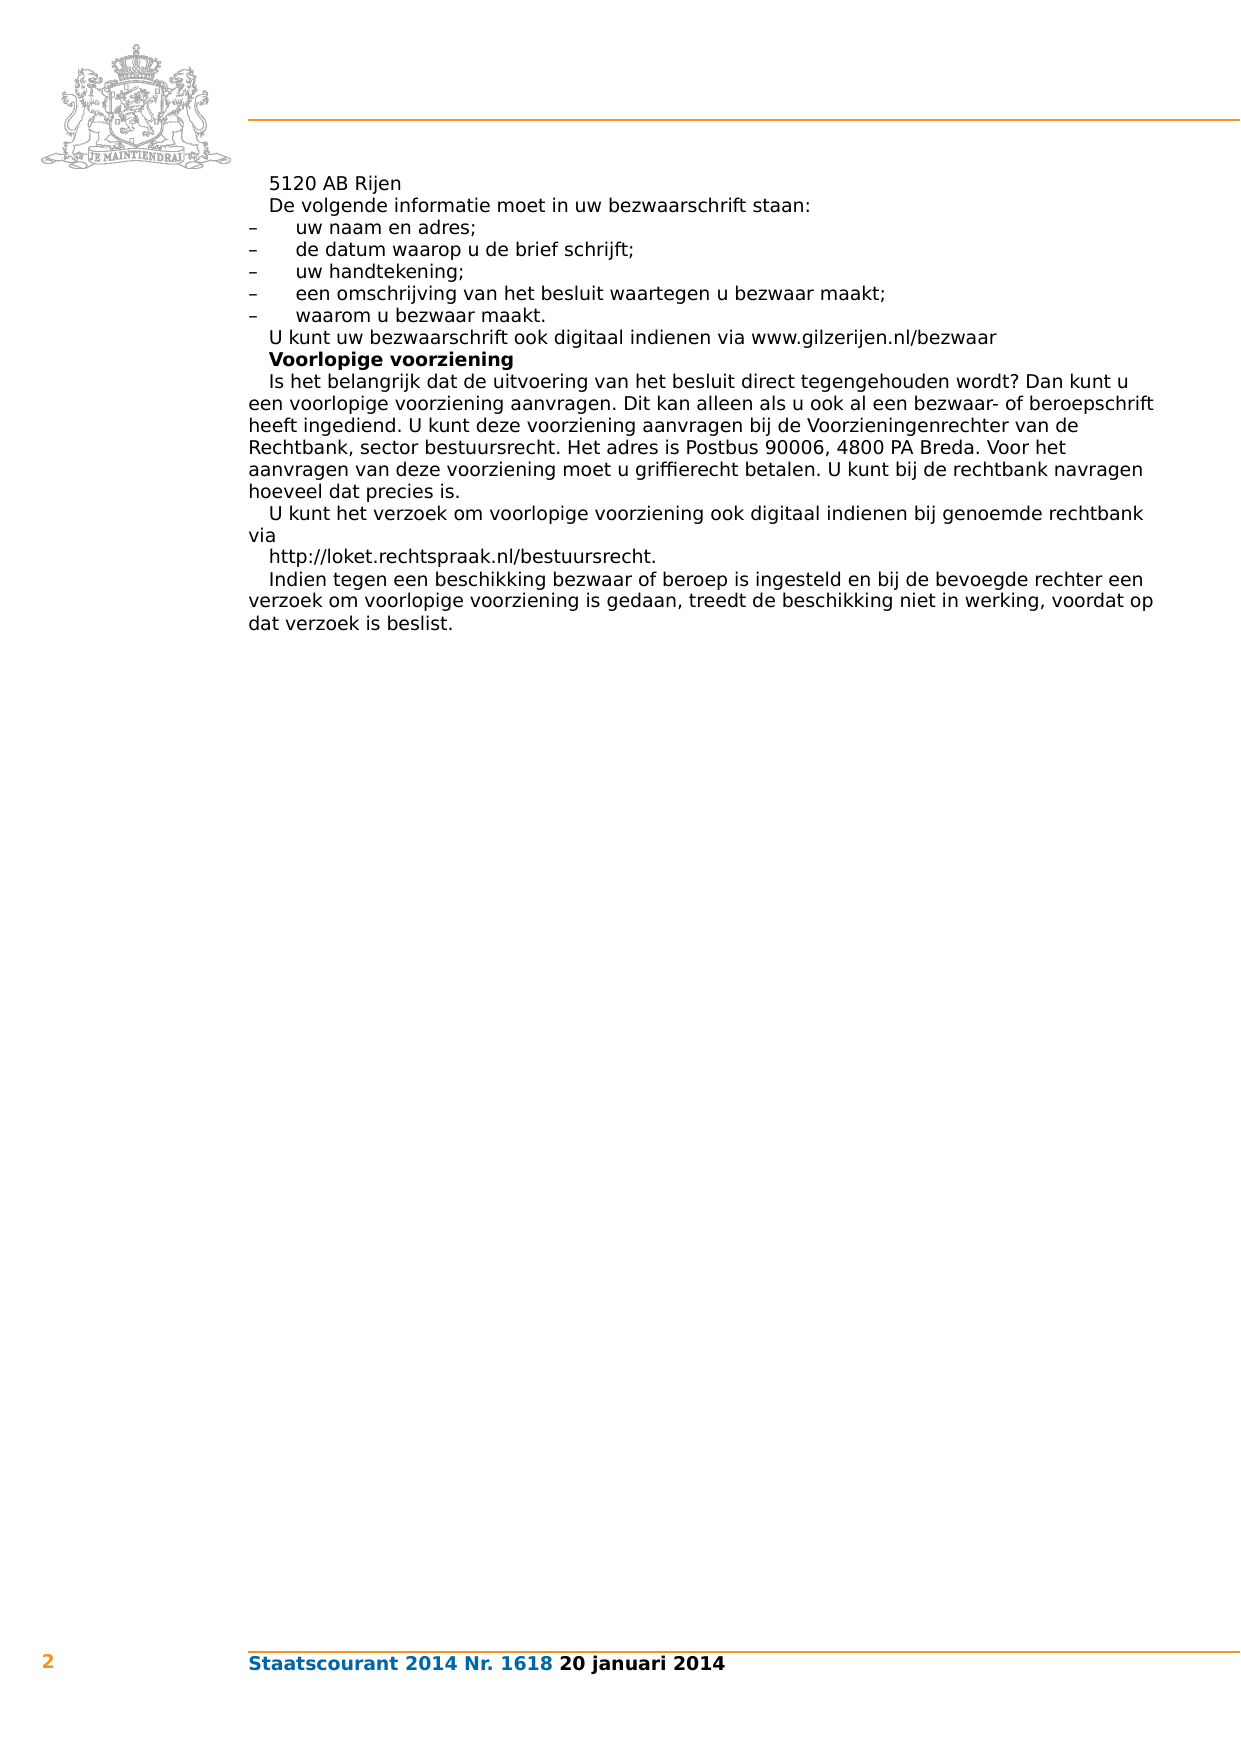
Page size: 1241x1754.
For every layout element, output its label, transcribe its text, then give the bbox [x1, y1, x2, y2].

text Is het belangrijk dat de uitvoering van het besluit direct tegengehouden wordt? Dan kunt u een voorlopige voorziening aanvragen. Dit kan alleen als u ook al een bezwaar- of beroepschrift heeft ingediend. U kunt deze voorziening aanvragen bij de Voorzieningenrechter van de Rechtbank, sector bestuursrecht. Het adres is Postbus 90006, 4800 PA Breda. Voor het aanvragen van deze voorziening moet u griffierecht betalen. U kunt bij de rechtbank navragen hoeveel dat precies is. [248, 371, 1163, 502]
text http://loket.rechtspraak.nl/bestuursrecht. [248, 546, 1163, 568]
text Voorlopige voorziening [248, 349, 1163, 371]
list waarom u bezwaar maakt. [248, 305, 1163, 327]
text Indien tegen een beschikking bezwaar of beroep is ingesteld en bij de bevoegde rechter een verzoek om voorlopige voorziening is gedaan, treedt de beschikking niet in werking, voordat op dat verzoek is beslist. [248, 568, 1163, 634]
picture [41, 44, 231, 169]
text U kunt uw bezwaarschrift ook digitaal indienen via www.gilzerijen.nl/bezwaar [248, 327, 1163, 349]
list uw handtekening; [248, 261, 1163, 283]
text De volgende informatie moet in uw bezwaarschrift staan: [248, 195, 1163, 217]
list uw naam en adres; [248, 217, 1163, 239]
text 5120 AB Rijen [248, 173, 1163, 195]
list een omschrijving van het besluit waartegen u bezwaar maakt; [248, 283, 1163, 305]
list de datum waarop u de brief schrijft; [248, 239, 1163, 261]
text U kunt het verzoek om voorlopige voorziening ook digitaal indienen bij genoemde rechtbank via [248, 502, 1163, 546]
